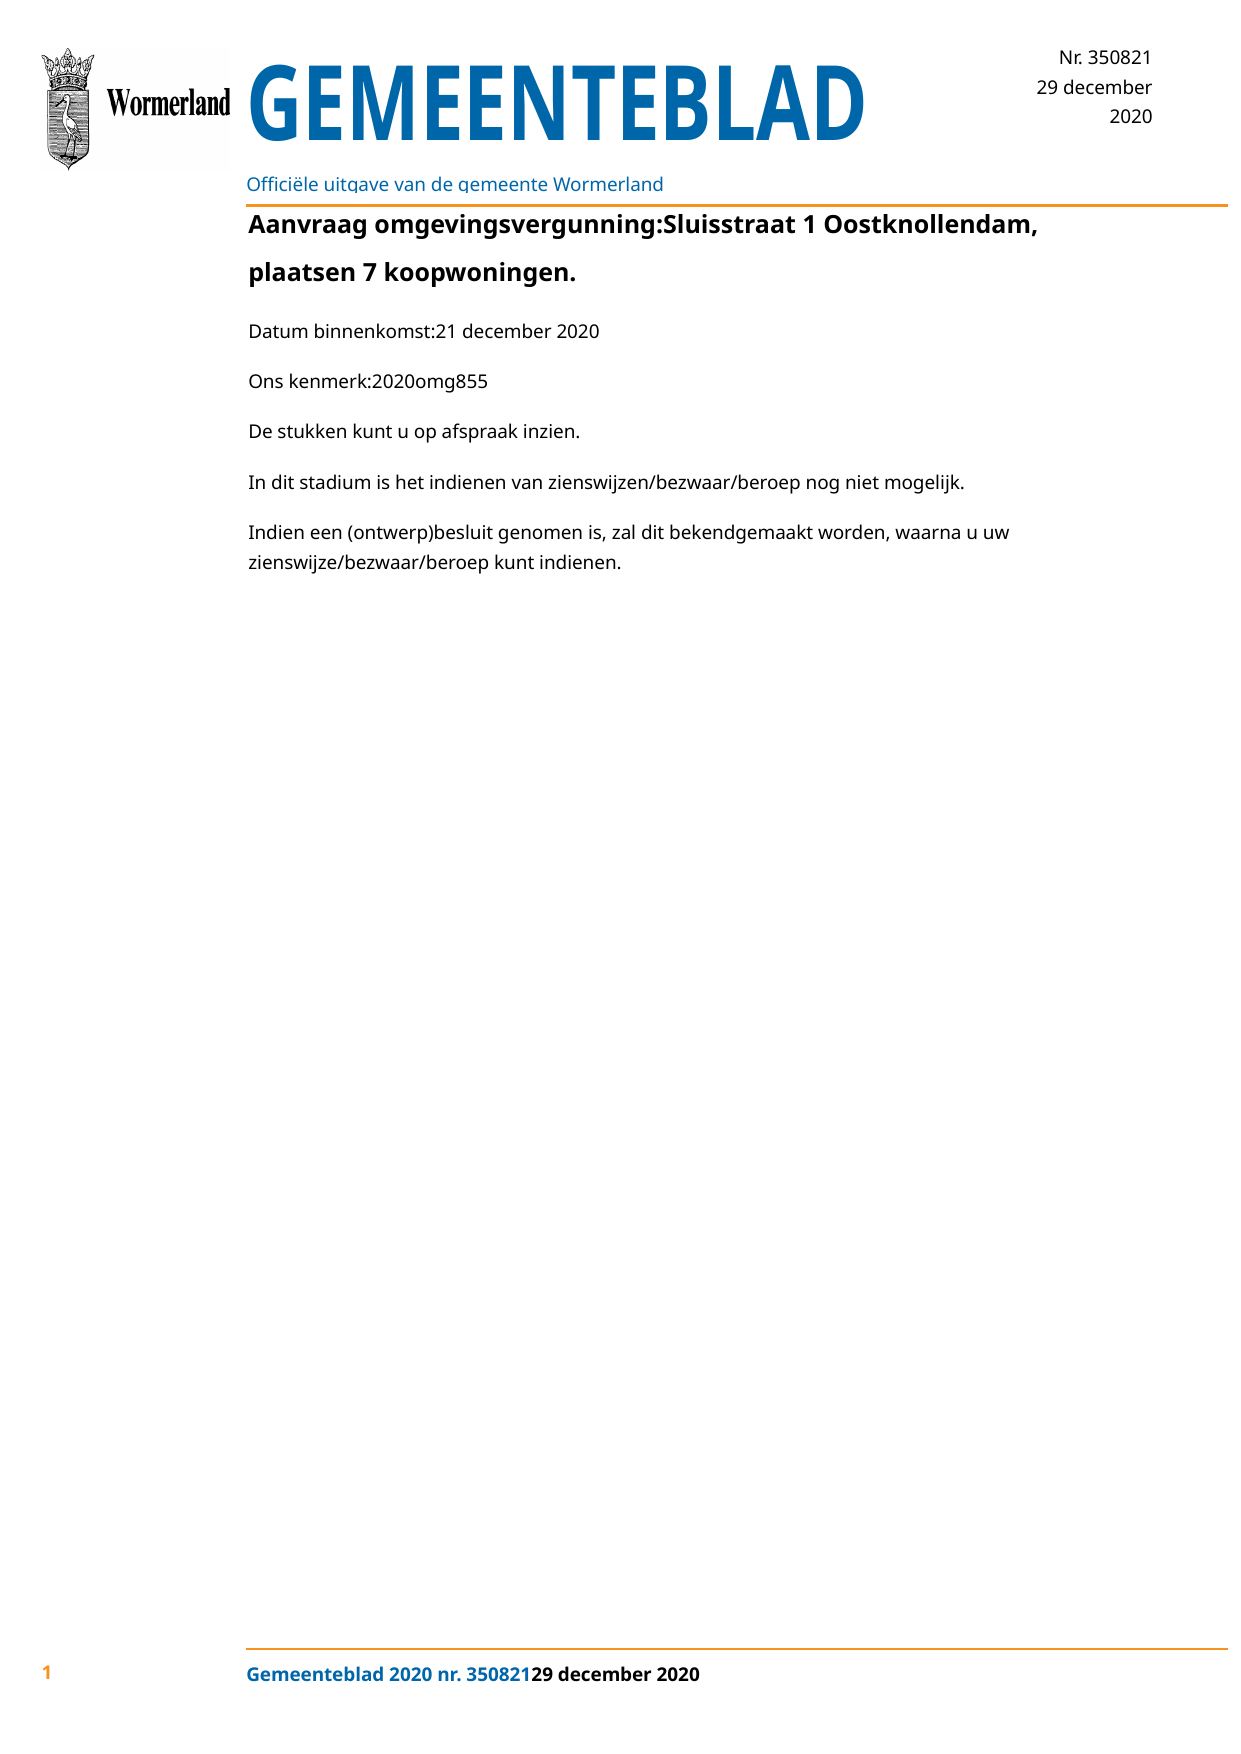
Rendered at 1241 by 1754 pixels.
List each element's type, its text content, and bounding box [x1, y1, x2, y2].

text Datum binnenkomst:21 december 2020 [248, 318, 1152, 344]
picture [41, 47, 231, 172]
text Indien een (ontwerp)besluit genomen is, zal dit bekendgemaakt worden, waarna u uw zienswijze/bezwaar/beroep kunt indienen. [248, 519, 1152, 575]
text In dit stadium is het indienen van zienswijzen/bezwaar/beroep nog niet mogelijk. [248, 469, 1152, 495]
text De stukken kunt u op afspraak inzien. [248, 419, 1152, 444]
text Ons kenmerk:2020omg855 [248, 368, 1152, 394]
text Aanvraag omgevingsvergunning:Sluisstraat 1 Oostknollendam, plaatsen 7 koopwoningen. [248, 207, 1152, 288]
